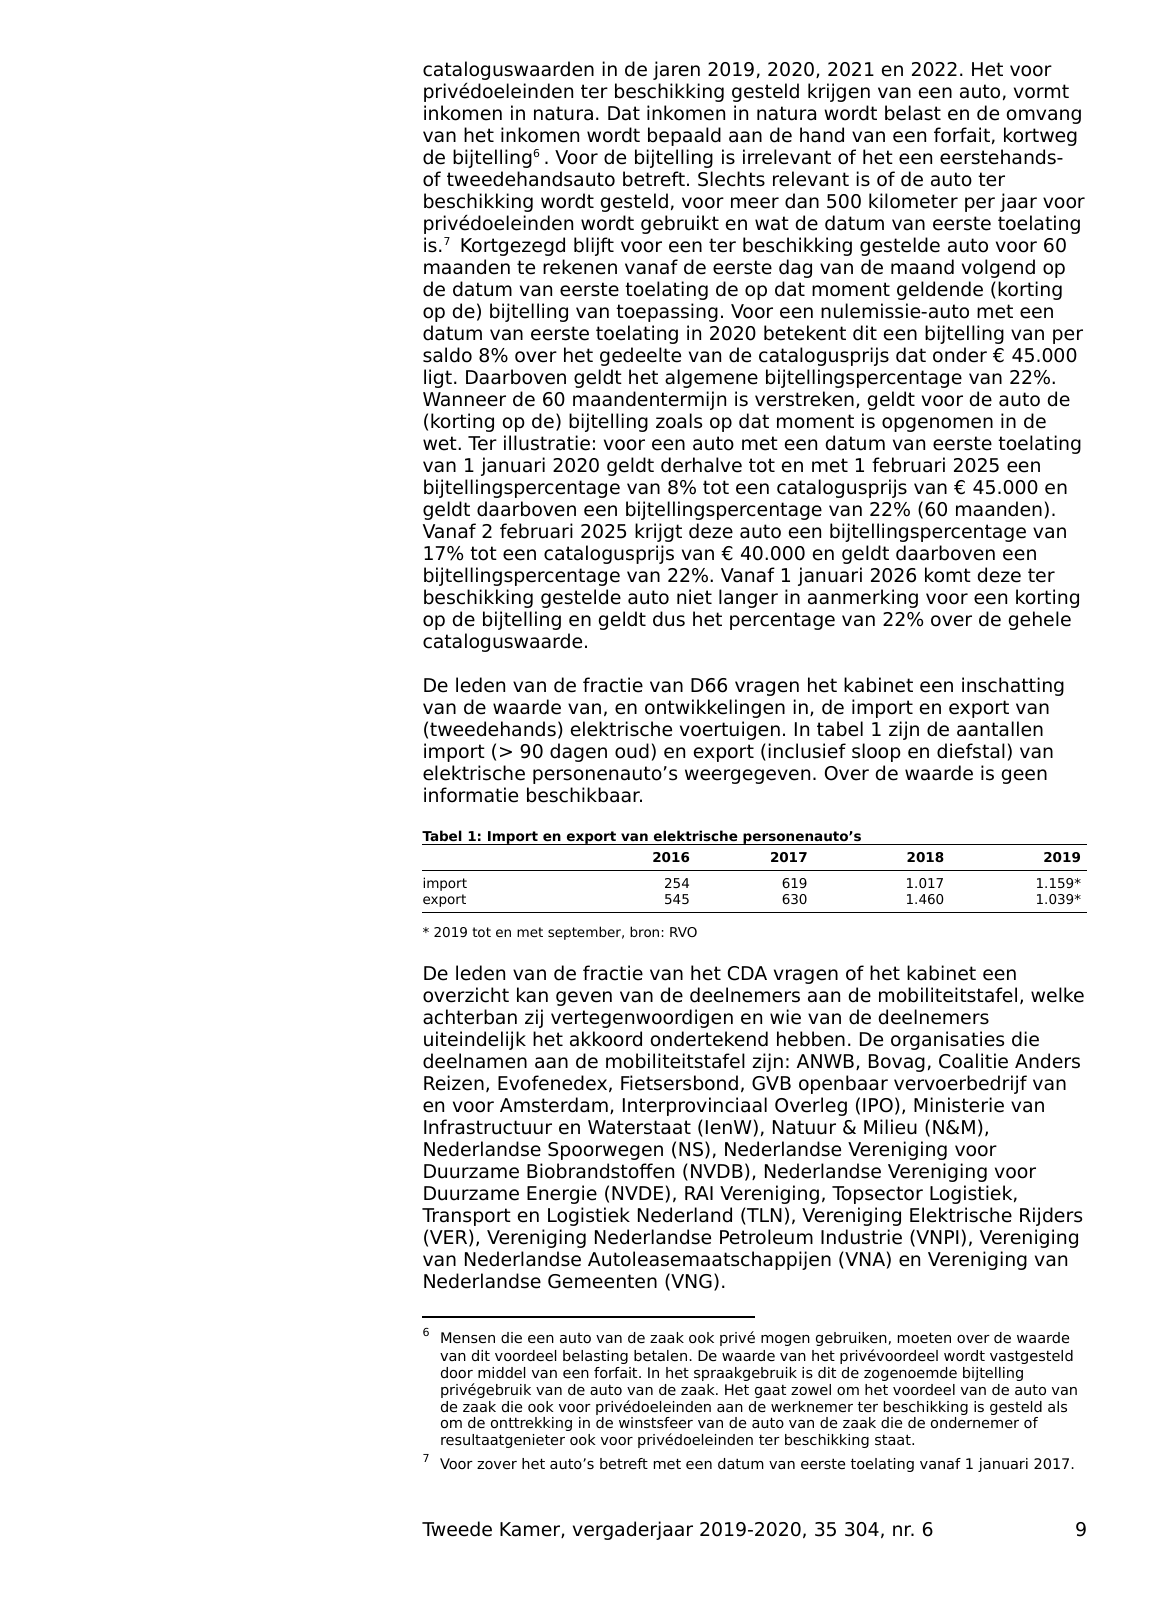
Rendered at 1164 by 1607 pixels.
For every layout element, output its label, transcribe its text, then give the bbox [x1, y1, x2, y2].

table_cell * 2019 tot en met september, bron: RVO [422, 913, 1087, 941]
table_cell 254 [578, 871, 696, 892]
table_cell export [422, 892, 578, 912]
table_cell 630 [696, 892, 813, 912]
table_cell 2016 [578, 845, 696, 870]
table_cell 1.460 [813, 892, 950, 912]
text Voor zover het auto’s betreft met een datum van eerste toelating vanaf 1 januari 2017. [422, 1452, 1087, 1474]
table_header Tabel 1: Import en export van elektrische personenauto’s [422, 829, 1087, 844]
table_cell 1.159* [950, 871, 1087, 892]
table_cell 619 [696, 871, 813, 892]
table_cell [422, 845, 578, 870]
table_cell 545 [578, 892, 696, 912]
table_cell 1.039* [950, 892, 1087, 912]
table_cell 1.017 [813, 871, 950, 892]
table_cell 2017 [696, 845, 813, 870]
table_cell 2019 [950, 845, 1087, 870]
table_cell 2018 [813, 845, 950, 870]
text cataloguswaarden in de jaren 2019, 2020, 2021 en 2022. Het voor privédoeleinden ter beschikking gesteld krijgen van een auto, vormt inkomen in natura. Dat inkomen in natura wordt belast en de omvang van het inkomen wordt bepaald aan de hand van een forfait, kortweg de bijtelling. Voor de bijtelling is irrelevant of het een eerstehands- of tweedehandsauto betreft. Slechts relevant is of de auto ter beschikking wordt gesteld, voor meer dan 500 kilometer per jaar voor privédoeleinden wordt gebruikt en wat de datum van eerste toelating is. Kortgezegd blijft voor een ter beschikking gestelde auto voor 60 maanden te rekenen vanaf de eerste dag van de maand volgend op de datum van eerste toelating de op dat moment geldende (korting op de) bijtelling van toepassing. Voor een nulemissie-auto met een datum van eerste toelating in 2020 betekent dit een bijtelling van per saldo 8% over het gedeelte van de catalogusprijs dat onder € 45.000 ligt. Daarboven geldt het algemene bijtellingspercentage van 22%. Wanneer de 60 maandentermijn is verstreken, geldt voor de auto de (korting op de) bijtelling zoals op dat moment is opgenomen in de wet. Ter illustratie: voor een auto met een datum van eerste toelating van 1 januari 2020 geldt derhalve tot en met 1 februari 2025 een bijtellingspercentage van 8% tot een catalogusprijs van € 45.000 en geldt daarboven een bijtellingspercentage van 22% (60 maanden). Vanaf 2 februari 2025 krijgt deze auto een bijtellingspercentage van 17% tot een catalogusprijs van € 40.000 en geldt daarboven een bijtellingspercentage van 22%. Vanaf 1 januari 2026 komt deze ter beschikking gestelde auto niet langer in aanmerking voor een korting op de bijtelling en geldt dus het percentage van 22% over de gehele cataloguswaarde. [422, 59, 1087, 652]
text Mensen die een auto van de zaak ook privé mogen gebruiken, moeten over de waarde van dit voordeel belasting betalen. De waarde van het privévoordeel wordt vastgesteld door middel van een forfait. In het spraakgebruik is dit de zogenoemde bijtelling privégebruik van de auto van de zaak. Het gaat zowel om het voordeel van de auto van de zaak die ook voor privédoeleinden aan de werknemer ter beschikking is gesteld als om de onttrekking in de winstsfeer van de auto van de zaak die de ondernemer of resultaatgenieter ook voor privédoeleinden ter beschikking staat. [422, 1326, 1087, 1449]
text De leden van de fractie van D66 vragen het kabinet een inschatting van de waarde van, en ontwikkelingen in, de import en export van (tweedehands) elektrische voertuigen. In tabel 1 zijn de aantallen import (> 90 dagen oud) en export (inclusief sloop en diefstal) van elektrische personenauto’s weergegeven. Over de waarde is geen informatie beschikbaar. [422, 675, 1087, 807]
text De leden van de fractie van het CDA vragen of het kabinet een overzicht kan geven van de deelnemers aan de mobiliteitstafel, welke achterban zij vertegenwoordigen en wie van de deelnemers uiteindelijk het akkoord ondertekend hebben. De organisaties die deelnamen aan de mobiliteitstafel zijn: ANWB, Bovag, Coalitie Anders Reizen, Evofenedex, Fietsersbond, GVB openbaar vervoerbedrijf van en voor Amsterdam, Interprovinciaal Overleg (IPO), Ministerie van Infrastructuur en Waterstaat (IenW), Natuur & Milieu (N&M), Nederlandse Spoorwegen (NS), Nederlandse Vereniging voor Duurzame Biobrandstoffen (NVDB), Nederlandse Vereniging voor Duurzame Energie (NVDE), RAI Vereniging, Topsector Logistiek, Transport en Logistiek Nederland (TLN), Vereniging Elektrische Rijders (VER), Vereniging Nederlandse Petroleum Industrie (VNPI), Vereniging van Nederlandse Autoleasemaatschappijen (VNA) en Vereniging van Nederlandse Gemeenten (VNG). [422, 963, 1087, 1293]
table_cell import [422, 871, 578, 892]
